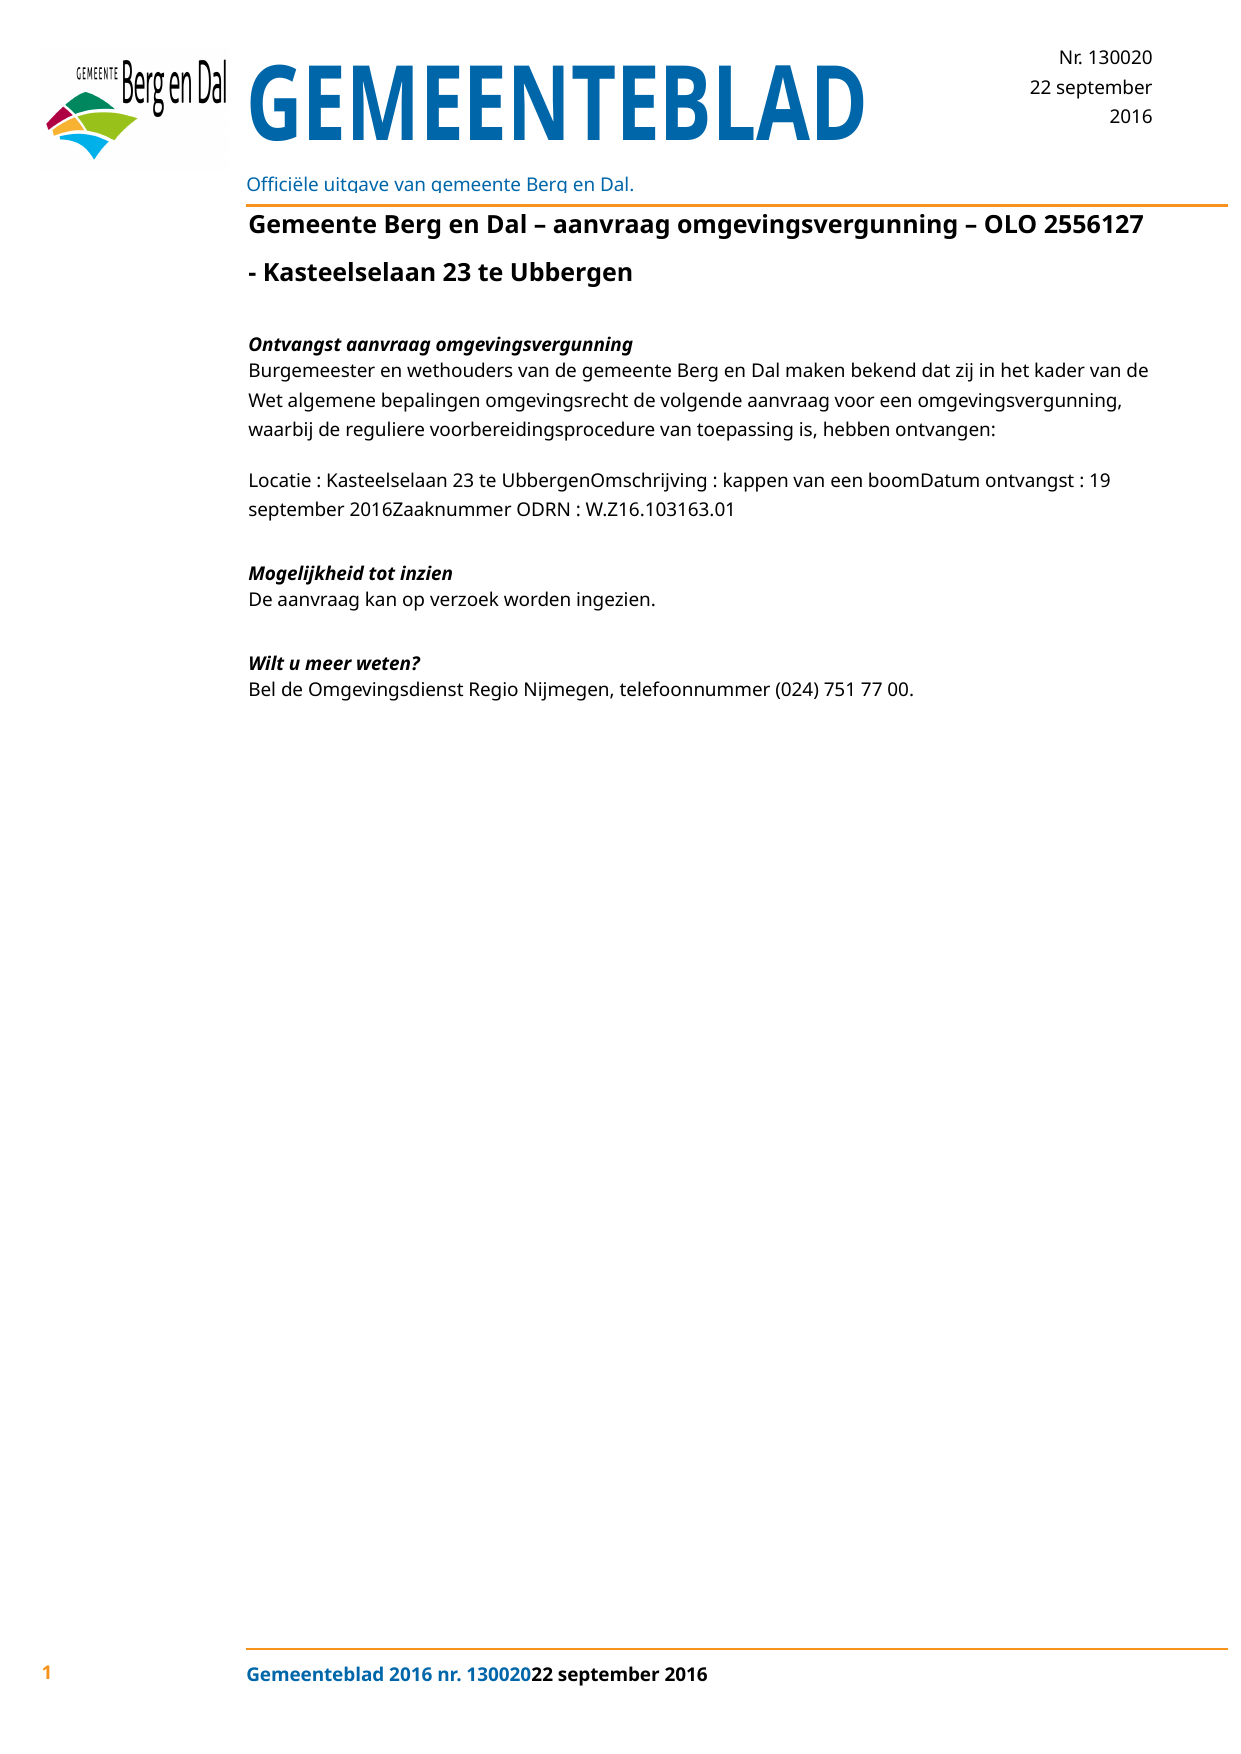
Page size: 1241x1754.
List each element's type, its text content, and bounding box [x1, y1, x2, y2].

text Bel de Omgevingsdienst Regio Nijmegen, telefoonnummer (024) 751 77 00. [248, 676, 1152, 701]
text Wilt u meer weten? [248, 650, 1152, 676]
picture [41, 47, 231, 172]
text Ontvangst aanvraag omgevingsvergunning [248, 331, 1152, 357]
text Burgemeester en wethouders van de gemeente Berg en Dal maken bekend dat zij in het kader van de Wet algemene bepalingen omgevingsrecht de volgende aanvraag voor een omgevingsvergunning, waarbij de reguliere voorbereidingsprocedure van toepassing is, hebben ontvangen: [248, 357, 1152, 442]
text Mogelijkheid tot inzien [248, 560, 1152, 586]
text De aanvraag kan op verzoek worden ingezien. [248, 586, 1152, 612]
text Locatie : Kasteelselaan 23 te UbbergenOmschrijving : kappen van een boomDatum ontvangst : 19 september 2016Zaaknummer ODRN : W.Z16.103163.01 [248, 467, 1152, 522]
text Gemeente Berg en Dal – aanvraag omgevingsvergunning – OLO 2556127 - Kasteelselaan 23 te Ubbergen [248, 207, 1152, 288]
